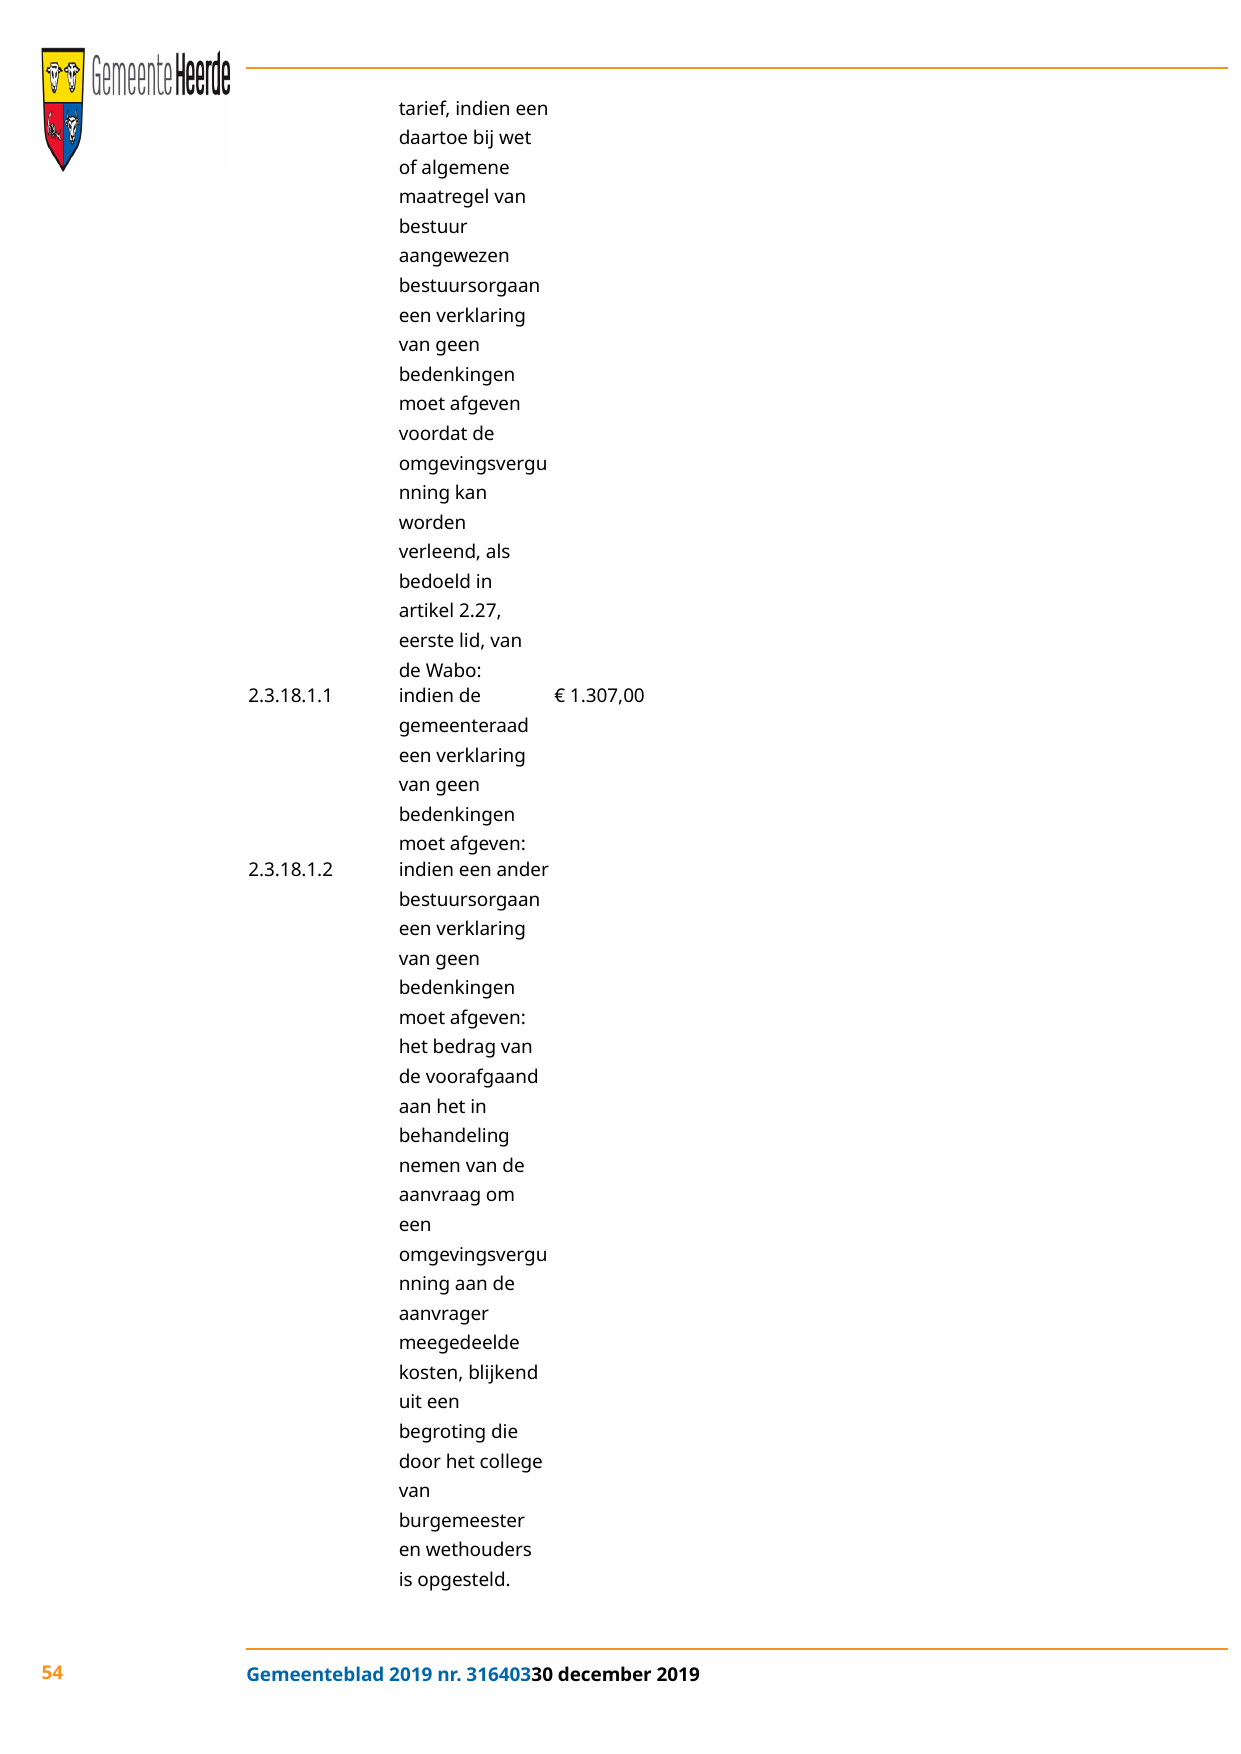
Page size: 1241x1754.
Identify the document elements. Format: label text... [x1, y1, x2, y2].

picture [41, 47, 231, 172]
table_cell [549, 95, 700, 683]
table_cell 2.3.18.1.2 [248, 856, 398, 1592]
table_cell € 1.307,00 [549, 683, 700, 856]
table_cell tarief, indien een daartoe bij wet of algemene maatregel van bestuur aangewezen bestuursorgaan een verklaring van geen bedenkingen moet afgeven voordat de omgevingsvergunning kan worden verleend, als bedoeld in artikel 2.27, eerste lid, van de Wabo: [399, 95, 549, 683]
table_cell indien een ander bestuursorgaan een verklaring van geen bedenkingen moet afgeven: het bedrag van de voorafgaand aan het in behandeling nemen van de aanvraag om een omgevingsvergunning aan de aanvrager meegedeelde kosten, blijkend uit een begroting die door het college van burgemeester en wethouders is opgesteld. [399, 856, 549, 1592]
table_cell indien de gemeenteraad een verklaring van geen bedenkingen moet afgeven: [399, 683, 549, 856]
table_cell 2.3.18.1.1 [248, 683, 398, 856]
table_cell [248, 95, 398, 683]
table_cell [549, 856, 700, 1592]
